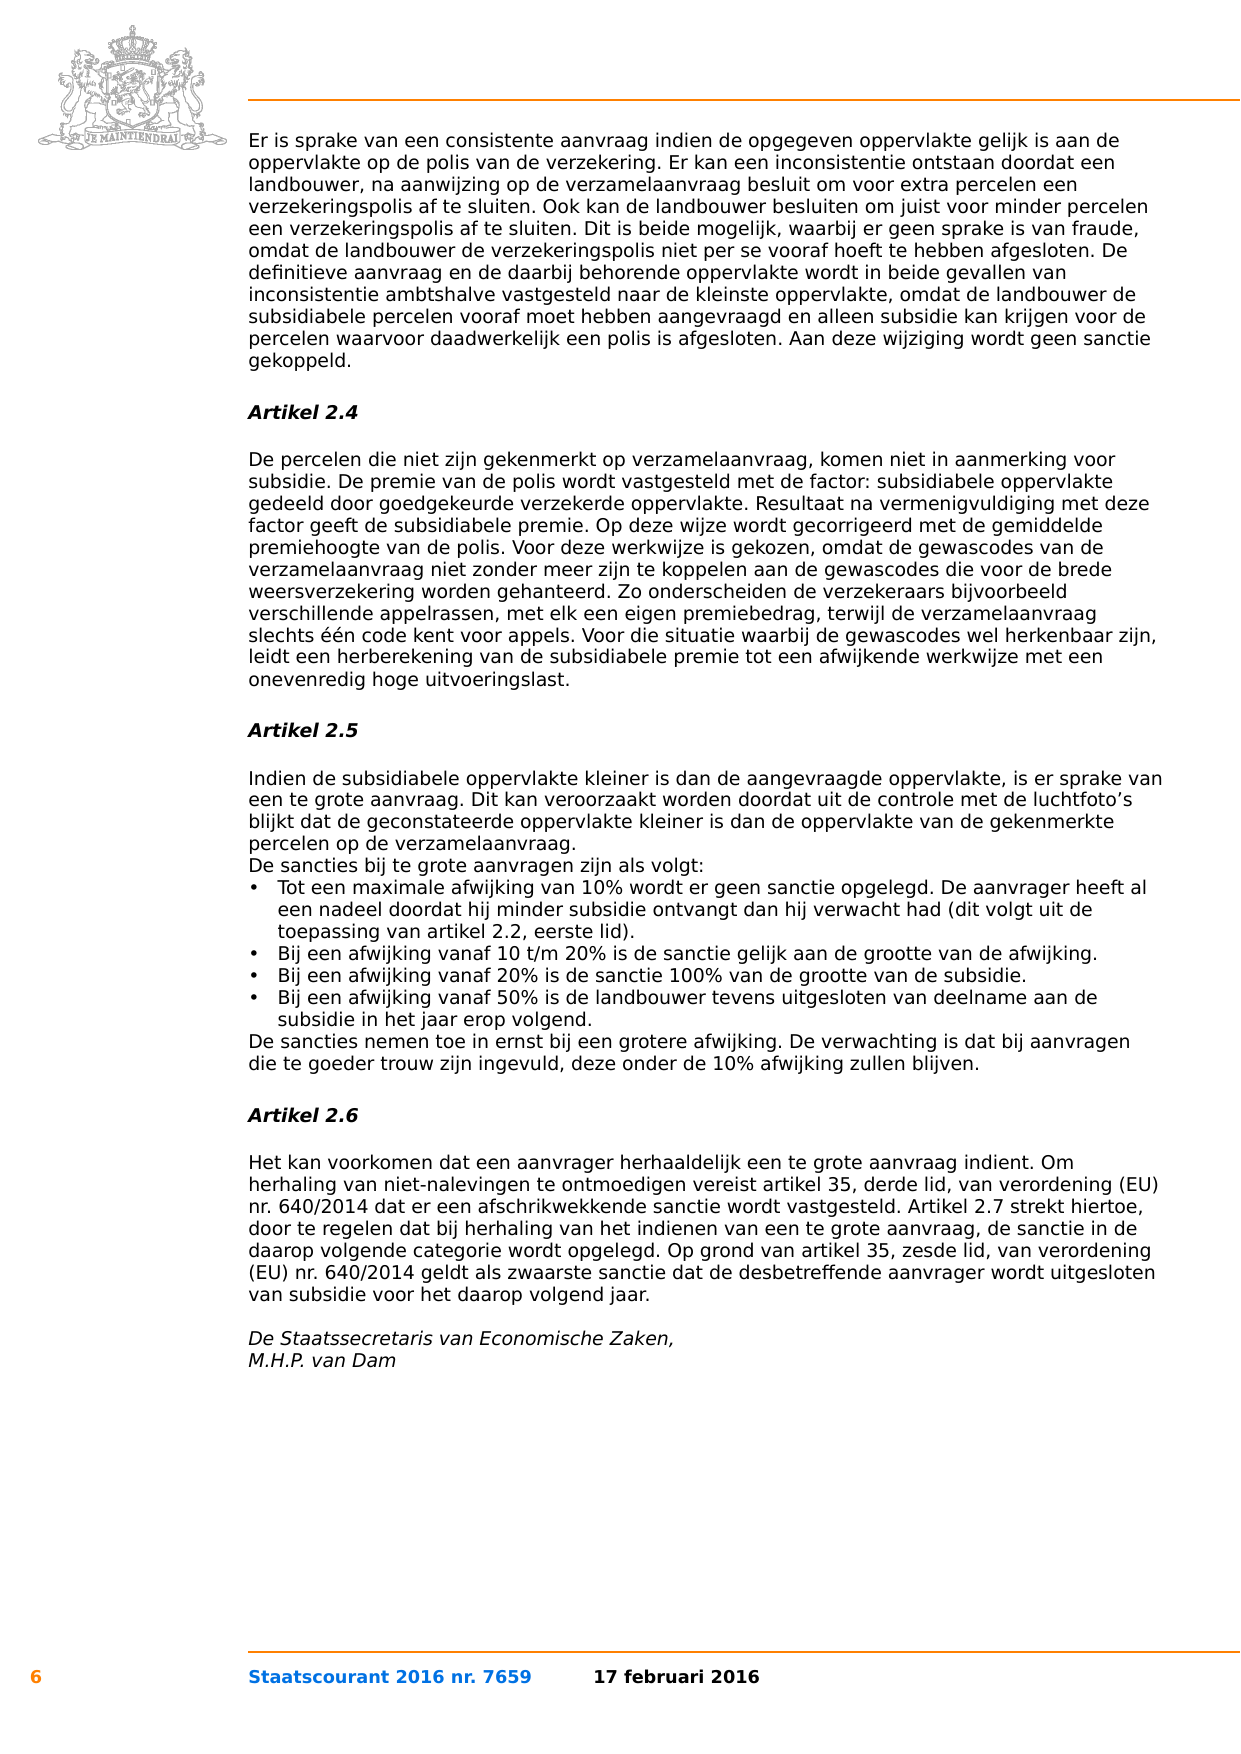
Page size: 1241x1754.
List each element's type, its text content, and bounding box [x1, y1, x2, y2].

text De Staatssecretaris van Economische Zaken, M.H.P. van Dam [248, 1328, 1163, 1372]
subtitle Artikel 2.5 [248, 720, 1163, 742]
text De sancties nemen toe in ernst bij een grotere afwijking. De verwachting is dat bij aanvragen die te goeder trouw zijn ingevuld, deze onder de 10% afwijking zullen blijven. [248, 1031, 1163, 1075]
text Het kan voorkomen dat een aanvrager herhaaldelijk een te grote aanvraag indient. Om herhaling van niet-nalevingen te ontmoedigen vereist artikel 35, derde lid, van verordening (EU) nr. 640/2014 dat er een afschrikwekkende sanctie wordt vastgesteld. Artikel 2.7 strekt hiertoe, door te regelen dat bij herhaling van het indienen van een te grote aanvraag, de sanctie in de daarop volgende categorie wordt opgelegd. Op grond van artikel 35, zesde lid, van verordening (EU) nr. 640/2014 geldt als zwaarste sanctie dat de desbetreffende aanvrager wordt uitgesloten van subsidie voor het daarop volgend jaar. [248, 1152, 1163, 1306]
text De percelen die niet zijn gekenmerkt op verzamelaanvraag, komen niet in aanmerking voor subsidie. De premie van de polis wordt vastgesteld met de factor: subsidiabele oppervlakte gedeeld door goedgekeurde verzekerde oppervlakte. Resultaat na vermenigvuldiging met deze factor geeft de subsidiabele premie. Op deze wijze wordt gecorrigeerd met de gemiddelde premiehoogte van de polis. Voor deze werkwijze is gekozen, omdat de gewascodes van de verzamelaanvraag niet zonder meer zijn te koppelen aan de gewascodes die voor de brede weersverzekering worden gehanteerd. Zo onderscheiden de verzekeraars bijvoorbeeld verschillende appelrassen, met elk een eigen premiebedrag, terwijl de verzamelaanvraag slechts één code kent voor appels. Voor die situatie waarbij de gewascodes wel herkenbaar zijn, leidt een herberekening van de subsidiabele premie tot een afwijkende werkwijze met een onevenredig hoge uitvoeringslast. [248, 449, 1163, 690]
text Er is sprake van een consistente aanvraag indien de opgegeven oppervlakte gelijk is aan de oppervlakte op de polis van de verzekering. Er kan een inconsistentie ontstaan doordat een landbouwer, na aanwijzing op de verzamelaanvraag besluit om voor extra percelen een verzekeringspolis af te sluiten. Ook kan de landbouwer besluiten om juist voor minder percelen een verzekeringspolis af te sluiten. Dit is beide mogelijk, waarbij er geen sprake is van fraude, omdat de landbouwer de verzekeringspolis niet per se vooraf hoeft te hebben afgesloten. De definitieve aanvraag en de daarbij behorende oppervlakte wordt in beide gevallen van inconsistentie ambtshalve vastgesteld naar de kleinste oppervlakte, omdat de landbouwer de subsidiabele percelen vooraf moet hebben aangevraagd en alleen subsidie kan krijgen voor de percelen waarvoor daadwerkelijk een polis is afgesloten. Aan deze wijziging wordt geen sanctie gekoppeld. [248, 130, 1163, 372]
text Indien de subsidiabele oppervlakte kleiner is dan de aangevraagde oppervlakte, is er sprake van een te grote aanvraag. Dit kan veroorzaakt worden doordat uit de controle met de luchtfoto’s blijkt dat de geconstateerde oppervlakte kleiner is dan de oppervlakte van de gekenmerkte percelen op de verzamelaanvraag. [248, 767, 1163, 855]
text • Bij een afwijking vanaf 50% is de landbouwer tevens uitgesloten van deelname aan de subsidie in het jaar erop volgend. [248, 987, 1163, 1031]
subtitle Artikel 2.6 [248, 1105, 1163, 1127]
text • Bij een afwijking vanaf 20% is de sanctie 100% van de grootte van de subsidie. [248, 965, 1163, 987]
text • Tot een maximale afwijking van 10% wordt er geen sanctie opgelegd. De aanvrager heeft al een nadeel doordat hij minder subsidie ontvangt dan hij verwacht had (dit volgt uit de toepassing van artikel 2.2, eerste lid). [248, 877, 1163, 943]
text • Bij een afwijking vanaf 10 t/m 20% is de sanctie gelijk aan de grootte van de afwijking. [248, 943, 1163, 965]
subtitle Artikel 2.4 [248, 402, 1163, 424]
picture [38, 25, 227, 150]
text De sancties bij te grote aanvragen zijn als volgt: [248, 855, 1163, 877]
